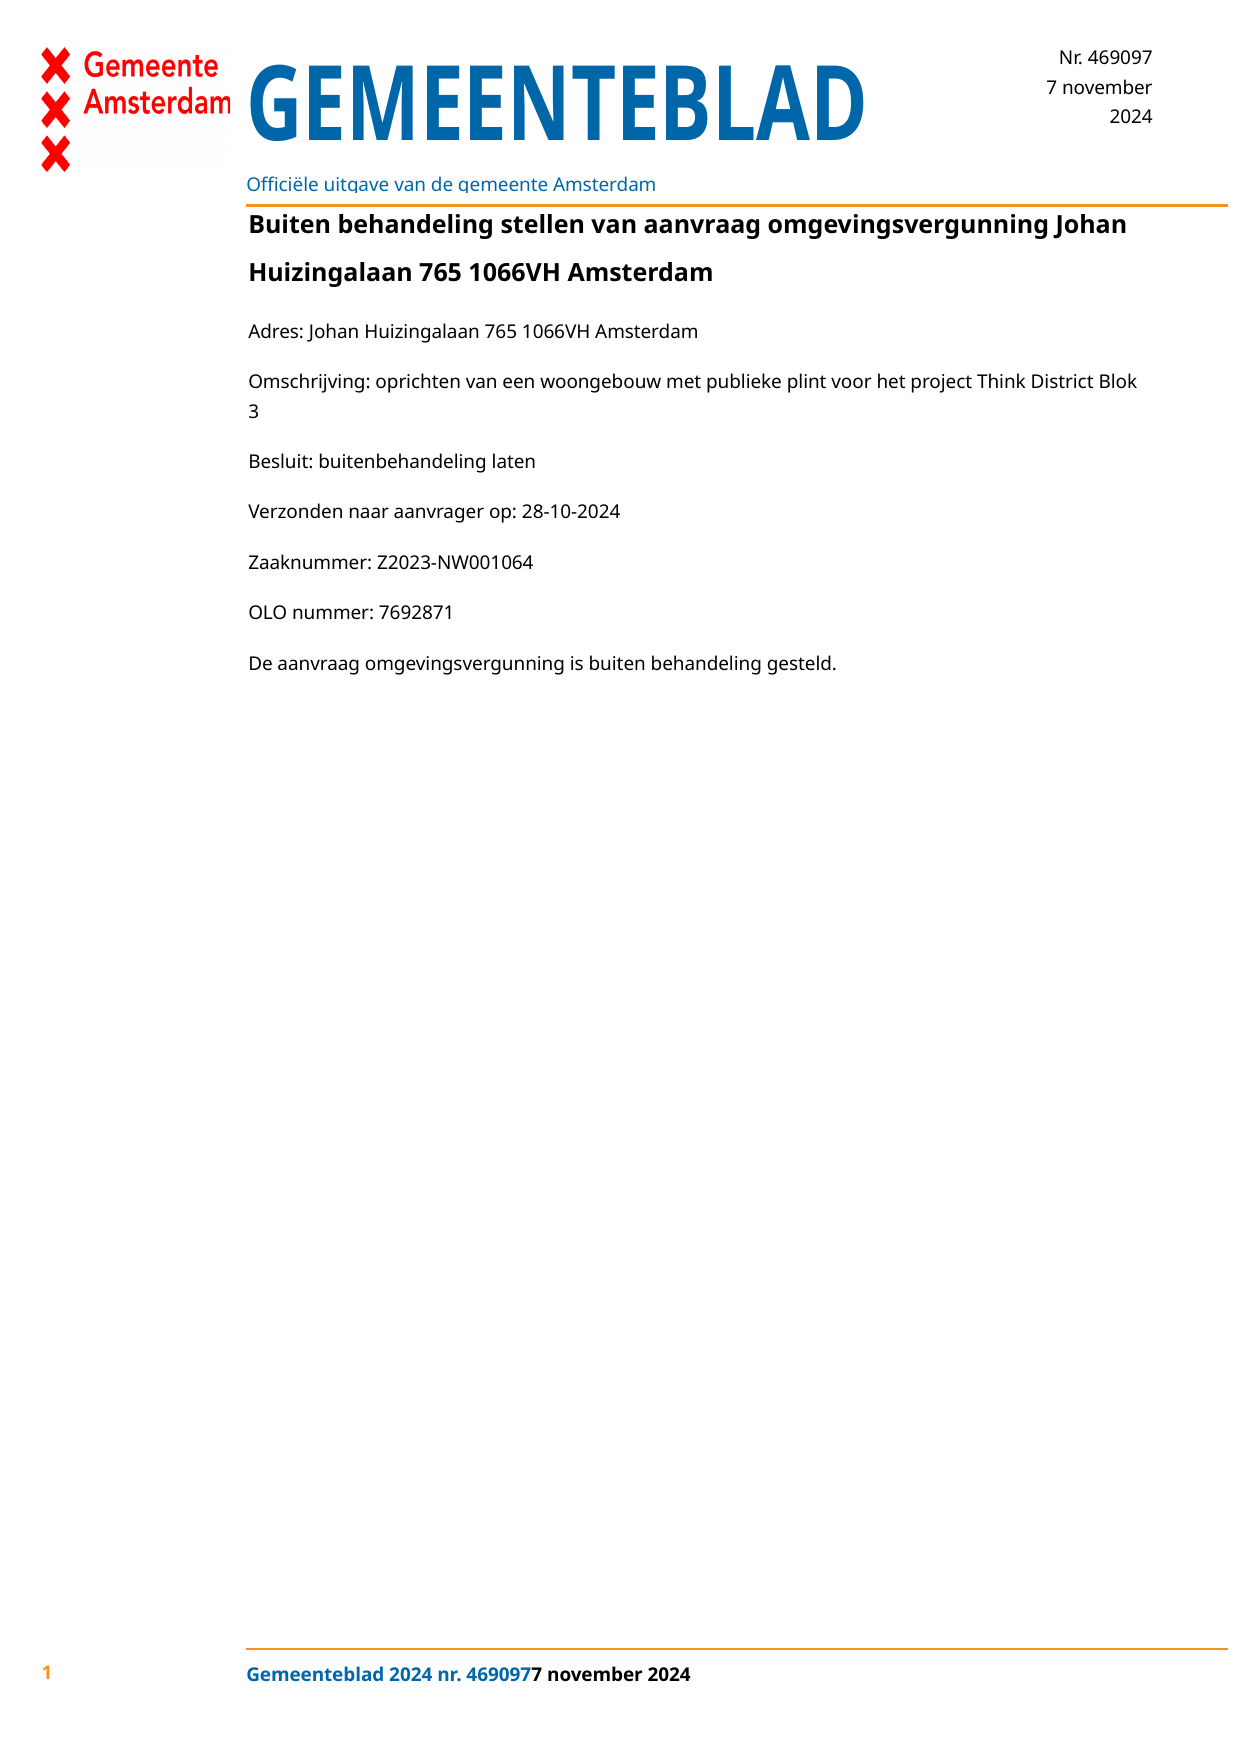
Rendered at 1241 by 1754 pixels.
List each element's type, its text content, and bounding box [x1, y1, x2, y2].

text Besluit: buitenbehandeling laten [248, 448, 1152, 474]
text Adres: Johan Huizingalaan 765 1066VH Amsterdam [248, 318, 1152, 344]
text Verzonden naar aanvrager op: 28-10-2024 [248, 499, 1152, 524]
text Zaaknummer: Z2023-NW001064 [248, 549, 1152, 575]
text Buiten behandeling stellen van aanvraag omgevingsvergunning Johan Huizingalaan 765 1066VH Amsterdam [248, 207, 1152, 288]
picture [41, 47, 231, 172]
text Omschrijving: oprichten van een woongebouw met publieke plint voor het project Think District Blok 3 [248, 368, 1152, 424]
text OLO nummer: 7692871 [248, 599, 1152, 625]
text De aanvraag omgevingsvergunning is buiten behandeling gesteld. [248, 650, 1152, 676]
